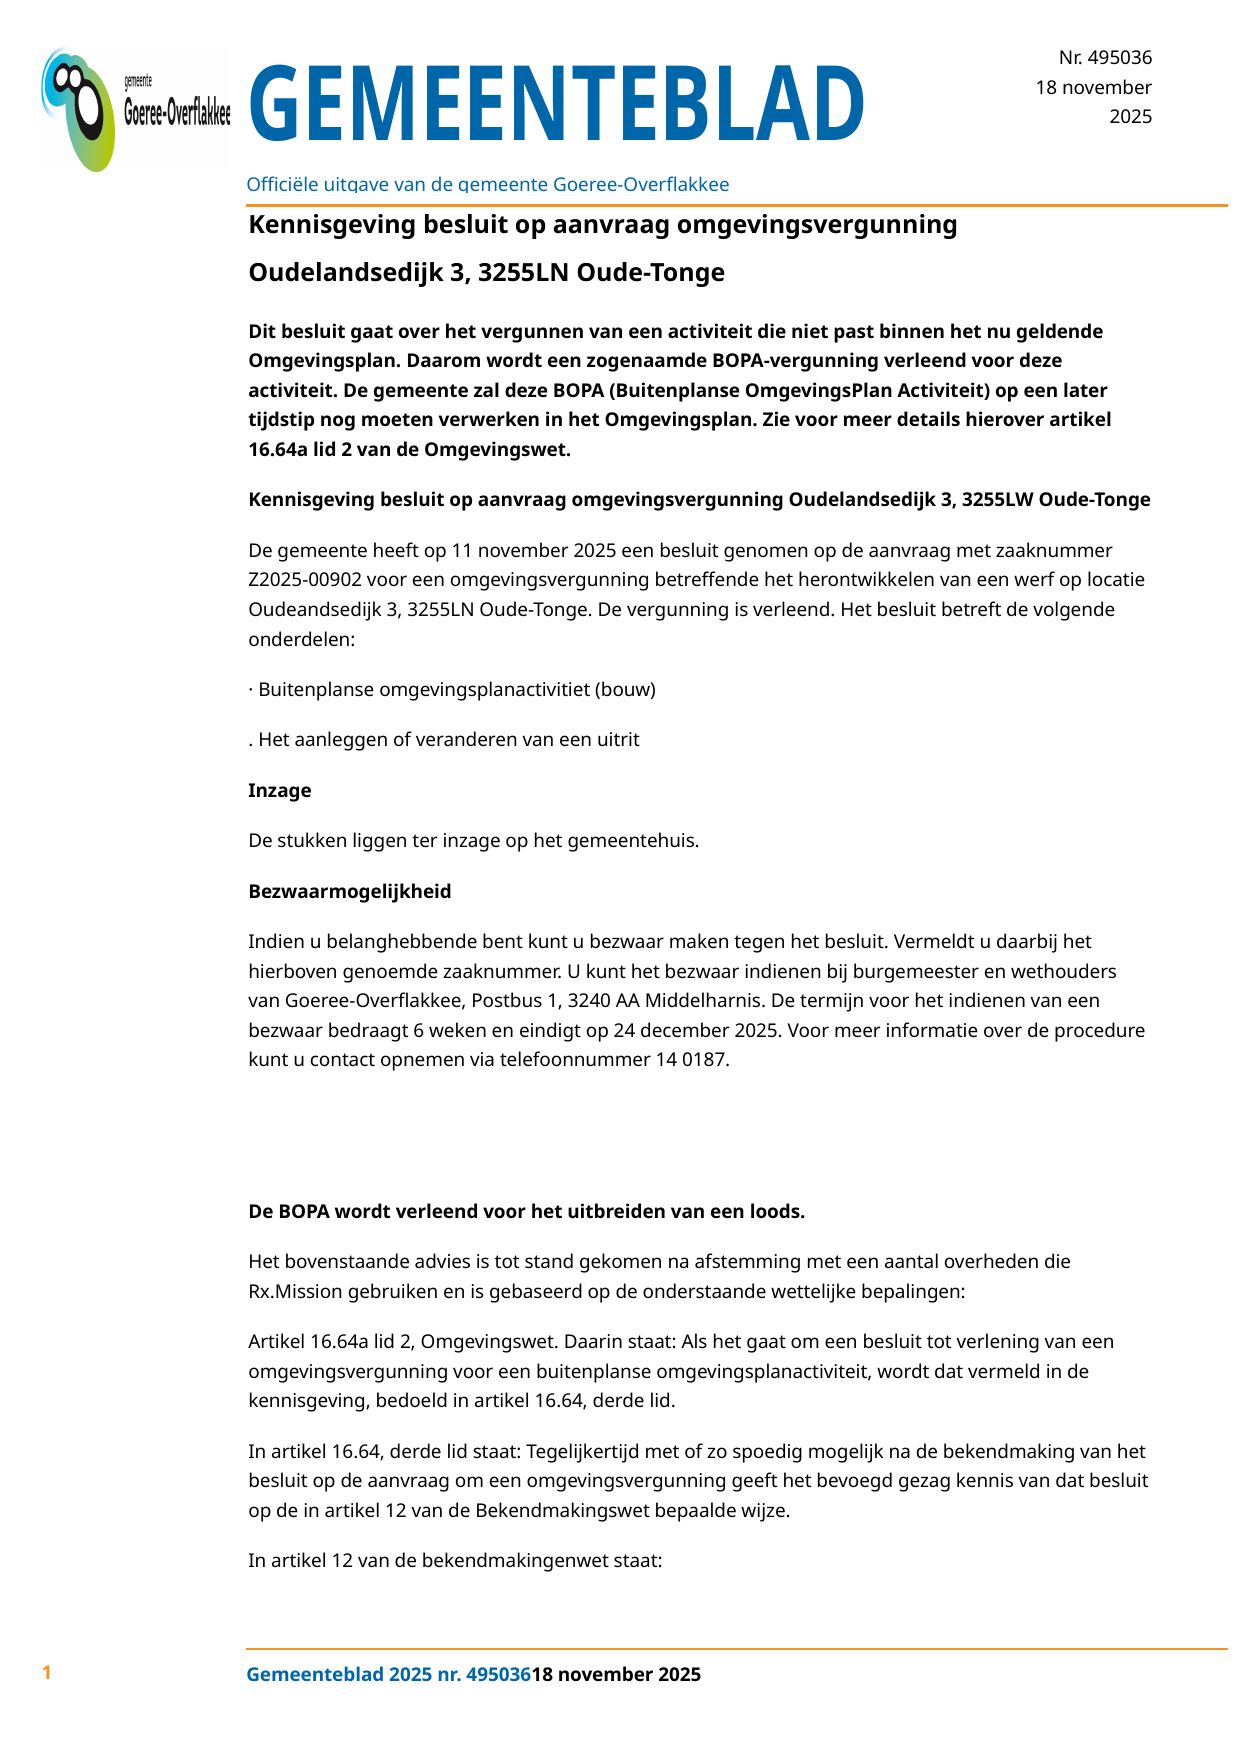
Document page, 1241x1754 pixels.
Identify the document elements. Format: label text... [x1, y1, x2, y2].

text Inzage [248, 777, 1152, 803]
text De gemeente heeft op 11 november 2025 een besluit genomen op de aanvraag met zaaknummer Z2025-00902 voor een omgevingsvergunning betreffende het herontwikkelen van een werf op locatie Oudeandsedijk 3, 3255LN Oude-Tonge. De vergunning is verleend. Het besluit betreft de volgende onderdelen: [248, 537, 1152, 652]
text De stukken liggen ter inzage op het gemeentehuis. [248, 827, 1152, 853]
text Het bovenstaande advies is tot stand gekomen na afstemming met een aantal overheden die Rx.Mission gebruiken en is gebaseerd op de onderstaande wettelijke bepalingen: [248, 1248, 1152, 1304]
text · Buitenplanse omgevingsplanactivitiet (bouw) [248, 676, 1152, 702]
picture [41, 47, 231, 172]
text In artikel 12 van de bekendmakingenwet staat: [248, 1547, 1152, 1573]
text Kennisgeving besluit op aanvraag omgevingsvergunning Oudelandsedijk 3, 3255LN Oude-Tonge [248, 207, 1152, 288]
text Indien u belanghebbende bent kunt u bezwaar maken tegen het besluit. Vermeldt u daarbij het hierboven genoemde zaaknummer. U kunt het bezwaar indienen bij burgemeester en wethouders van Goeree-Overflakkee, Postbus 1, 3240 AA Middelharnis. De termijn voor het indienen van een bezwaar bedraagt 6 weken en eindigt op 24 december 2025. Voor meer informatie over de procedure kunt u contact opnemen via telefoonnummer 14 0187. [248, 928, 1152, 1072]
text De BOPA wordt verleend voor het uitbreiden van een loods. [248, 1198, 1152, 1224]
text Bezwaarmogelijkheid [248, 878, 1152, 904]
text Artikel 16.64a lid 2, Omgevingswet. Daarin staat: Als het gaat om een besluit tot verlening van een omgevingsvergunning voor een buitenplanse omgevingsplanactiviteit, wordt dat vermeld in de kennisgeving, bedoeld in artikel 16.64, derde lid. [248, 1328, 1152, 1413]
text In artikel 16.64, derde lid staat: Tegelijkertijd met of zo spoedig mogelijk na de bekendmaking van het besluit op de aanvraag om een omgevingsvergunning geeft het bevoegd gezag kennis van dat besluit op de in artikel 12 van de Bekendmakingswet bepaalde wijze. [248, 1438, 1152, 1523]
text . Het aanleggen of veranderen van een uitrit [248, 727, 1152, 752]
text Kennisgeving besluit op aanvraag omgevingsvergunning Oudelandsedijk 3, 3255LW Oude-Tonge [248, 487, 1152, 512]
text Dit besluit gaat over het vergunnen van een activiteit die niet past binnen het nu geldende Omgevingsplan. Daarom wordt een zogenaamde BOPA-vergunning verleend voor deze activiteit. De gemeente zal deze BOPA (Buitenplanse OmgevingsPlan Activiteit) op een later tijdstip nog moeten verwerken in het Omgevingsplan. Zie voor meer details hierover artikel 16.64a lid 2 van de Omgevingswet. [248, 318, 1152, 462]
